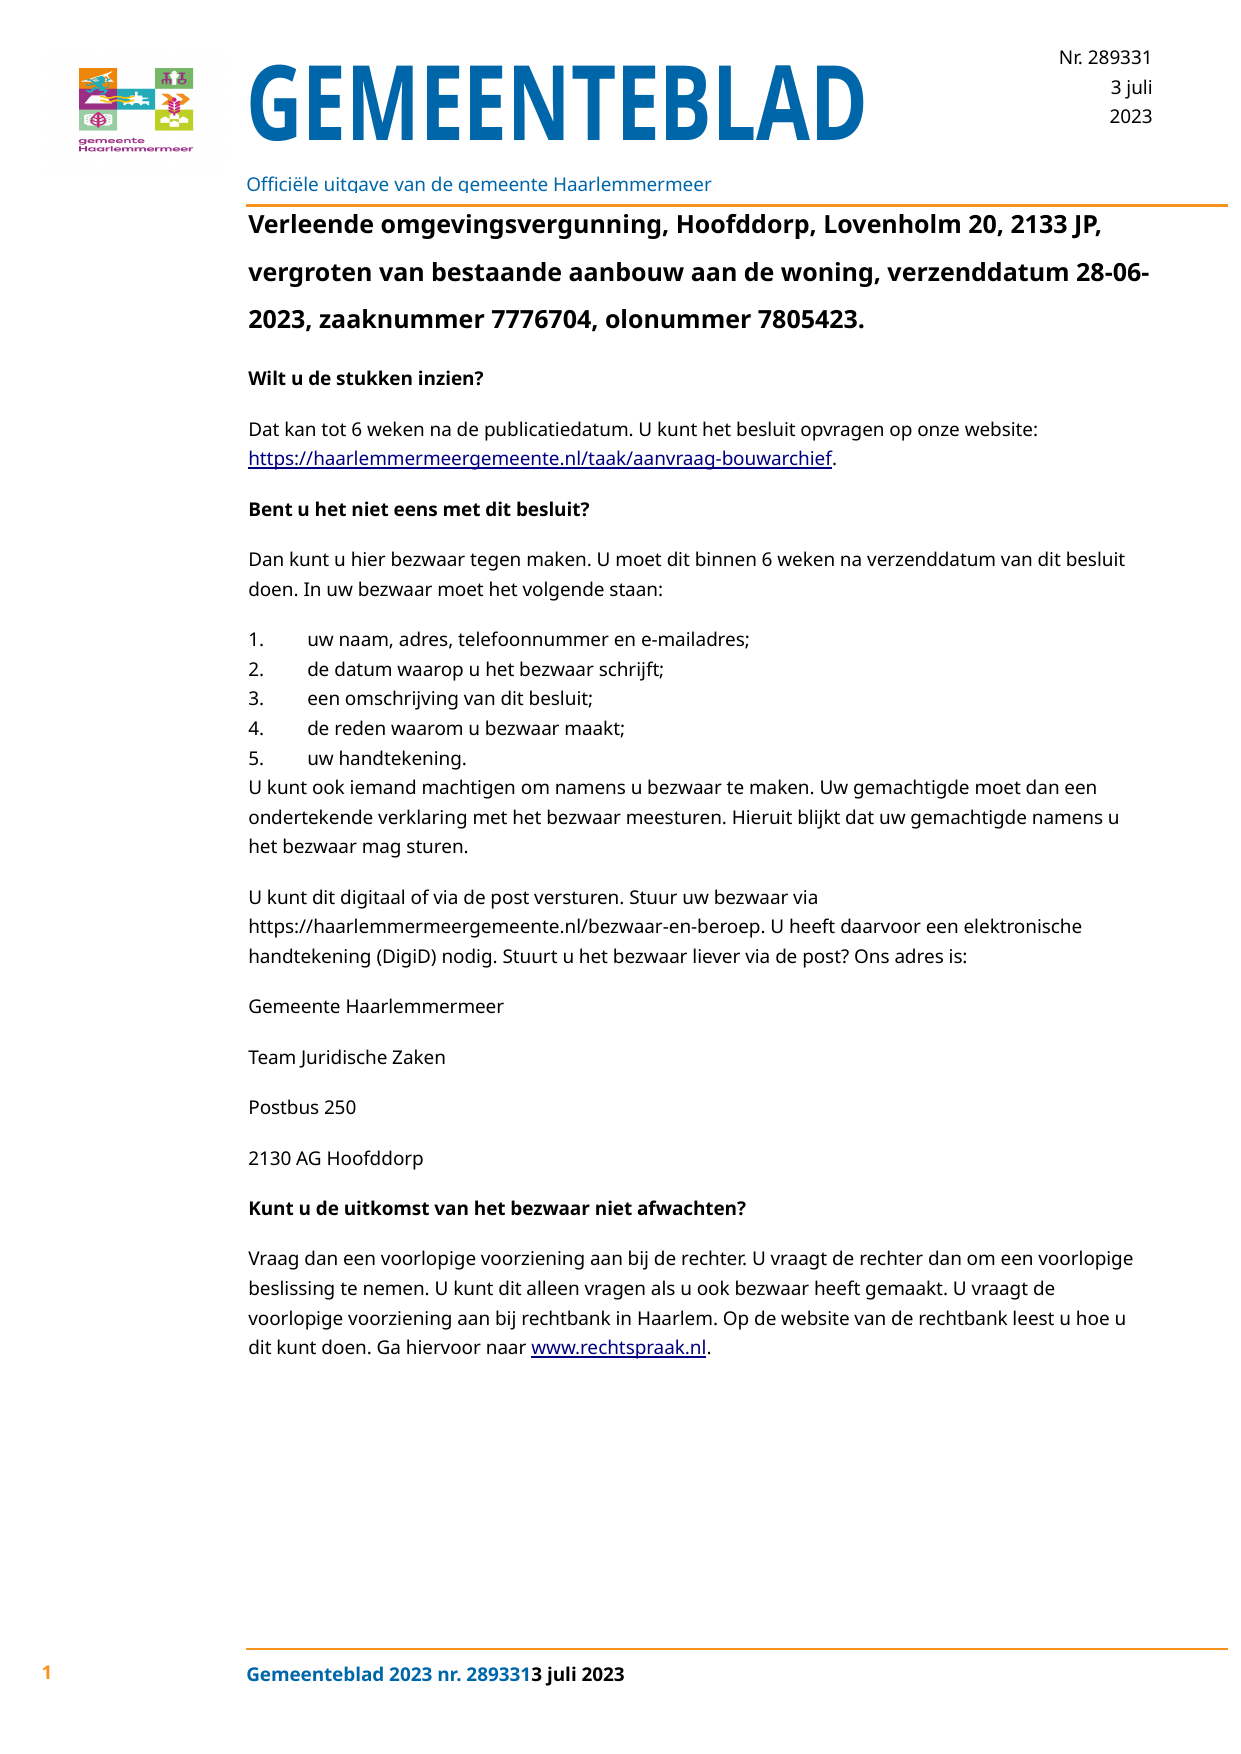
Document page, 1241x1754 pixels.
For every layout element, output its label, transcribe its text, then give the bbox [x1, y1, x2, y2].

text Bent u het niet eens met dit besluit? [248, 496, 1152, 522]
text 2130 AG Hoofddorp [248, 1145, 1152, 1170]
list de reden waarom u bezwaar maakt; [248, 715, 1152, 741]
text U kunt dit digitaal of via de post versturen. Stuur uw bezwaar via https://haarlemmermeergemeente.nl/bezwaar-en-beroep. U heeft daarvoor een elektronische handtekening (DigiD) nodig. Stuurt u het bezwaar liever via de post? Ons adres is: [248, 884, 1152, 969]
text Dan kunt u hier bezwaar tegen maken. U moet dit binnen 6 weken na verzenddatum van dit besluit doen. In uw bezwaar moet het volgende staan: [248, 546, 1152, 602]
text Team Juridische Zaken [248, 1044, 1152, 1069]
text Kunt u de uitkomst van het bezwaar niet afwachten? [248, 1195, 1152, 1221]
text Dat kan tot 6 weken na de publicatiedatum. U kunt het besluit opvragen op onze website: https://haarlemmermeergemeente.nl/taak/aanvraag-bouwarchief. [248, 416, 1152, 471]
text Postbus 250 [248, 1094, 1152, 1120]
text Verleende omgevingsvergunning, Hoofddorp, Lovenholm 20, 2133 JP, vergroten van bestaande aanbouw aan de woning, verzenddatum 28-06-2023, zaaknummer 7776704, olonummer 7805423. [248, 207, 1152, 336]
picture [41, 47, 231, 172]
list een omschrijving van dit besluit; [248, 686, 1152, 711]
text U kunt ook iemand machtigen om namens u bezwaar te maken. Uw gemachtigde moet dan een ondertekende verklaring met het bezwaar meesturen. Hieruit blijkt dat uw gemachtigde namens u het bezwaar mag sturen. [248, 774, 1152, 859]
list de datum waarop u het bezwaar schrijft; [248, 656, 1152, 682]
list uw handtekening. [248, 745, 1152, 770]
text Vraag dan een voorlopige voorziening aan bij de rechter. U vraagt de rechter dan om een voorlopige beslissing te nemen. U kunt dit alleen vragen als u ook bezwaar heeft gemaakt. U vraagt de voorlopige voorziening aan bij rechtbank in Haarlem. Op de website van de rechtbank leest u hoe u dit kunt doen. Ga hiervoor naar www.rechtspraak.nl. [248, 1246, 1152, 1360]
text Wilt u de stukken inzien? [248, 366, 1152, 391]
list uw naam, adres, telefoonnummer en e-mailadres; [248, 626, 1152, 652]
text Gemeente Haarlemmermeer [248, 993, 1152, 1019]
